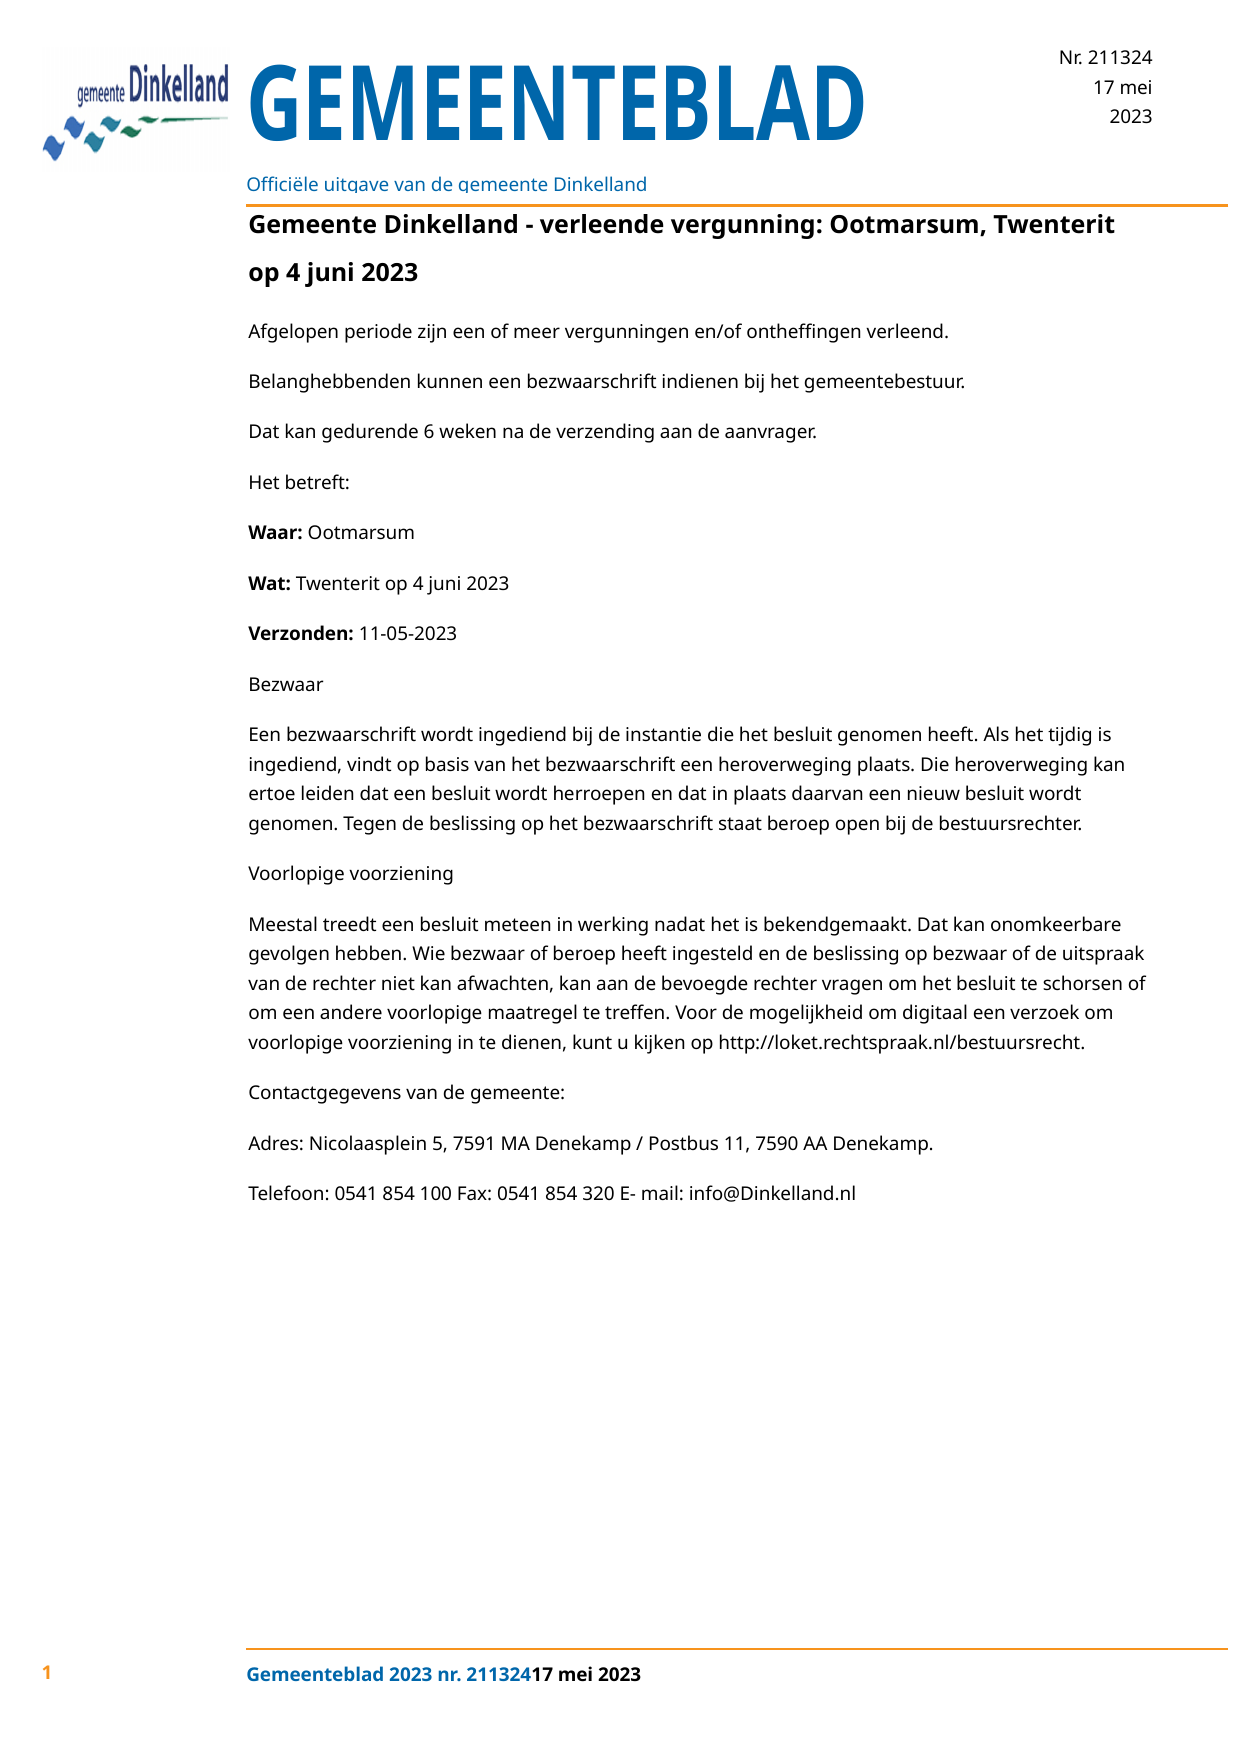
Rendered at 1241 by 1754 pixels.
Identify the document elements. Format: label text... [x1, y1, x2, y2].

text Meestal treedt een besluit meteen in werking nadat het is bekendgemaakt. Dat kan onomkeerbare gevolgen hebben. Wie bezwaar of beroep heeft ingesteld en de beslissing op bezwaar of de uitspraak van de rechter niet kan afwachten, kan aan de bevoegde rechter vragen om het besluit te schorsen of om een andere voorlopige maatregel te treffen. Voor de mogelijkheid om digitaal een verzoek om voorlopige voorziening in te dienen, kunt u kijken op http://loket.rechtspraak.nl/bestuursrecht. [248, 911, 1152, 1055]
text Telefoon: 0541 854 100 Fax: 0541 854 320 E- mail: info@Dinkelland.nl [248, 1180, 1152, 1206]
text Een bezwaarschrift wordt ingediend bij de instantie die het besluit genomen heeft. Als het tijdig is ingediend, vindt op basis van het bezwaarschrift een heroverweging plaats. Die heroverweging kan ertoe leiden dat een besluit wordt herroepen en dat in plaats daarvan een nieuw besluit wordt genomen. Tegen de beslissing op het bezwaarschrift staat beroep open bij de bestuursrechter. [248, 721, 1152, 836]
text Waar: Ootmarsum [248, 519, 1152, 545]
text Wat: Twenterit op 4 juni 2023 [248, 570, 1152, 596]
text Bezwaar [248, 671, 1152, 697]
text Adres: Nicolaasplein 5, 7591 MA Denekamp / Postbus 11, 7590 AA Denekamp. [248, 1130, 1152, 1156]
picture [41, 47, 231, 172]
text Contactgegevens van de gemeente: [248, 1079, 1152, 1105]
text Het betreft: [248, 469, 1152, 495]
text Dat kan gedurende 6 weken na de verzending aan de aanvrager. [248, 419, 1152, 444]
text Voorlopige voorziening [248, 860, 1152, 886]
text Belanghebbenden kunnen een bezwaarschrift indienen bij het gemeentebestuur. [248, 368, 1152, 394]
text Afgelopen periode zijn een of meer vergunningen en/of ontheffingen verleend. [248, 318, 1152, 344]
text Gemeente Dinkelland - verleende vergunning: Ootmarsum, Twenterit op 4 juni 2023 [248, 207, 1152, 288]
text Verzonden: 11-05-2023 [248, 620, 1152, 646]
